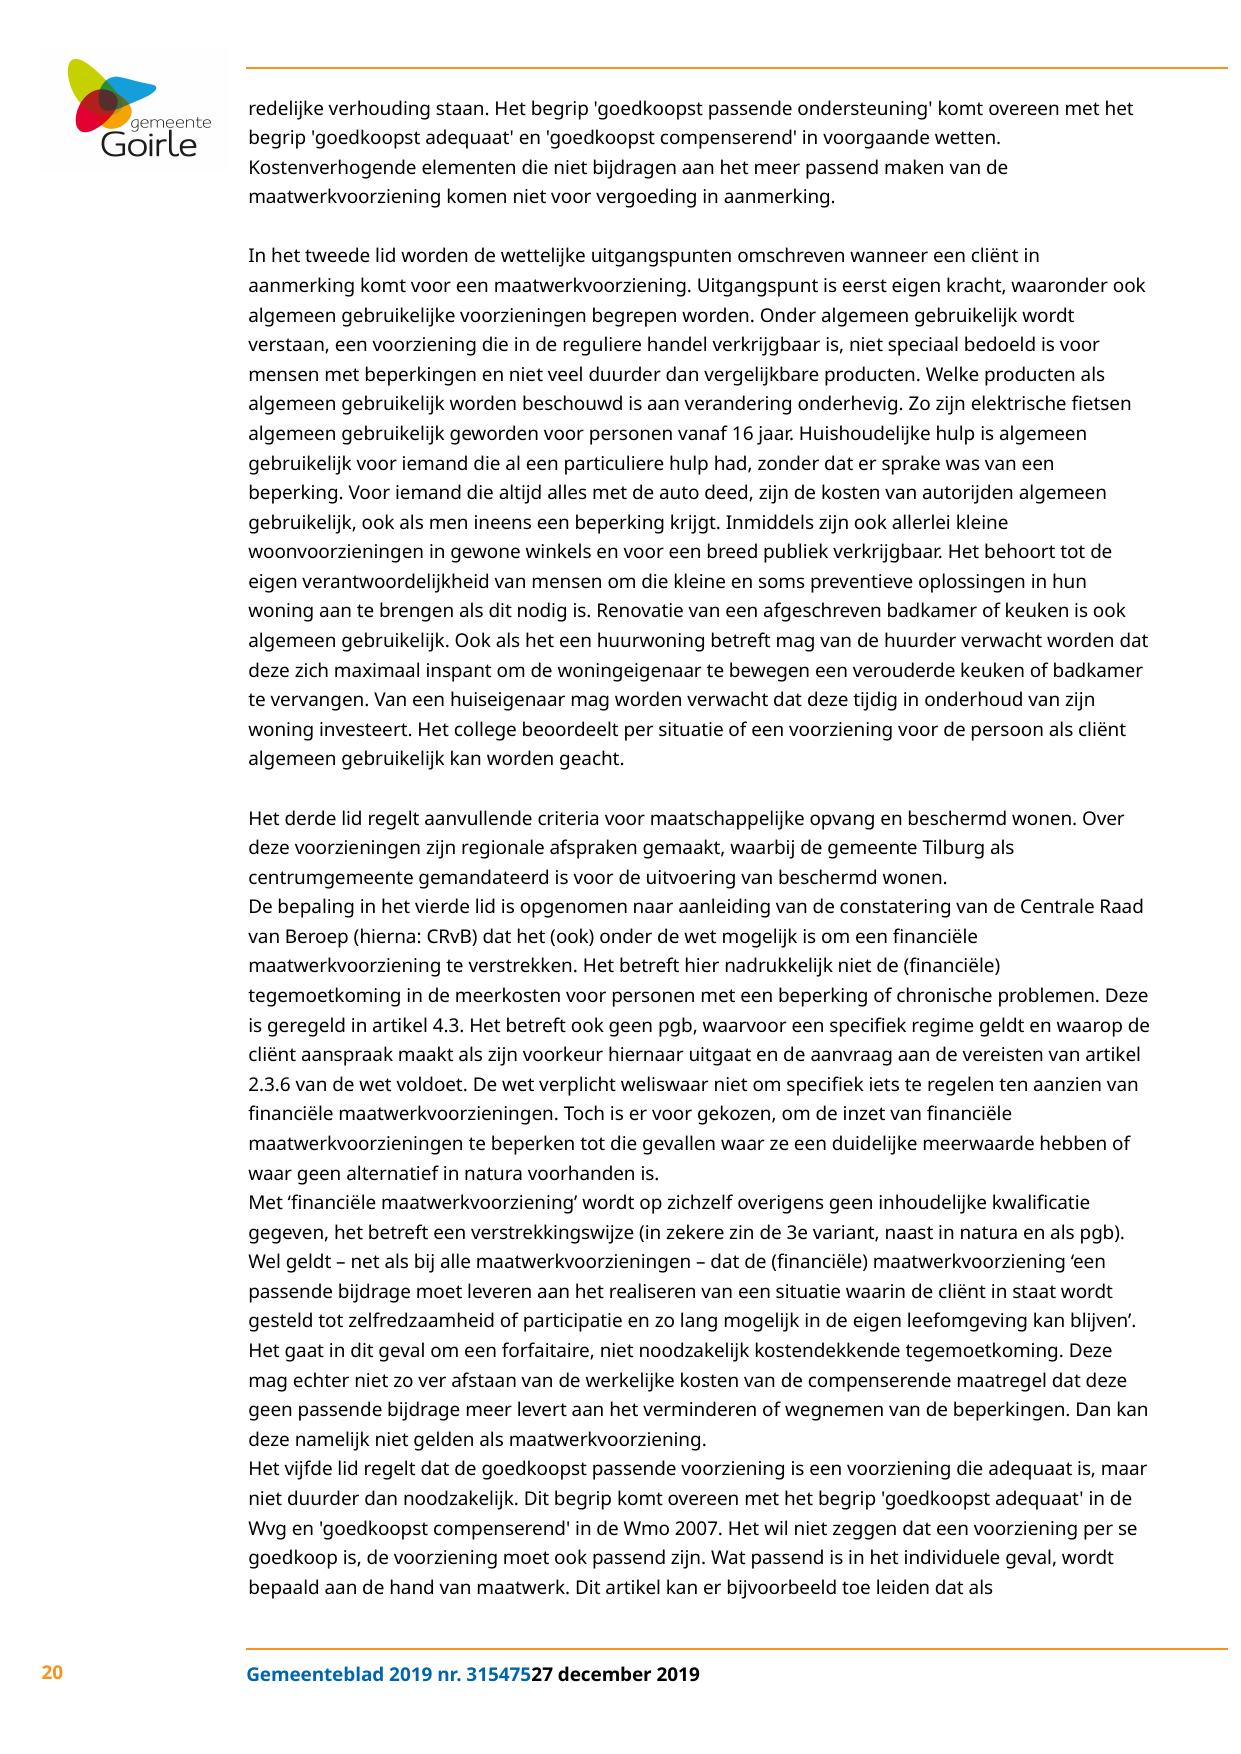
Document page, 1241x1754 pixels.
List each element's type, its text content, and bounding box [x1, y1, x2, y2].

text Het derde lid regelt aanvullende criteria voor maatschappelijke opvang en beschermd wonen. Over deze voorzieningen zijn regionale afspraken gemaakt, waarbij de gemeente Tilburg als centrumgemeente gemandateerd is voor de uitvoering van beschermd wonen. [248, 805, 1152, 890]
text Met ‘financiële maatwerkvoorziening’ wordt op zichzelf overigens geen inhoudelijke kwalificatie gegeven, het betreft een verstrekkingswijze (in zekere zin de 3e variant, naast in natura en als pgb). Wel geldt – net als bij alle maatwerkvoorzieningen – dat de (financiële) maatwerkvoorziening ‘een passende bijdrage moet leveren aan het realiseren van een situatie waarin de cliënt in staat wordt gesteld tot zelfredzaamheid of participatie en zo lang mogelijk in de eigen leefomgeving kan blijven’. Het gaat in dit geval om een forfaitaire, niet noodzakelijk kostendekkende tegemoetkoming. Deze mag echter niet zo ver afstaan van de werkelijke kosten van de compenserende maatregel dat deze geen passende bijdrage meer levert aan het verminderen of wegnemen van de beperkingen. Dan kan deze namelijk niet gelden als maatwerkvoorziening. [248, 1189, 1152, 1452]
picture [41, 47, 231, 172]
text De bepaling in het vierde lid is opgenomen naar aanleiding van de constatering van de Centrale Raad van Beroep (hierna: CRvB) dat het (ook) onder de wet mogelijk is om een financiële maatwerkvoorziening te verstrekken. Het betreft hier nadrukkelijk niet de (financiële) tegemoetkoming in de meerkosten voor personen met een beperking of chronische problemen. Deze is geregeld in artikel 4.3. Het betreft ook geen pgb, waarvoor een specifiek regime geldt en waarop de cliënt aanspraak maakt als zijn voorkeur hiernaar uitgaat en de aanvraag aan de vereisten van artikel 2.3.6 van de wet voldoet. De wet verplicht weliswaar niet om specifiek iets te regelen ten aanzien van financiële maatwerkvoorzieningen. Toch is er voor gekozen, om de inzet van financiële maatwerkvoorzieningen te beperken tot die gevallen waar ze een duidelijke meerwaarde hebben of waar geen alternatief in natura voorhanden is. [248, 893, 1152, 1186]
text In het tweede lid worden de wettelijke uitgangspunten omschreven wanneer een cliënt in aanmerking komt voor een maatwerkvoorziening. Uitgangspunt is eerst eigen kracht, waaronder ook algemeen gebruikelijke voorzieningen begrepen worden. Onder algemeen gebruikelijk wordt verstaan, een voorziening die in de reguliere handel verkrijgbaar is, niet speciaal bedoeld is voor mensen met beperkingen en niet veel duurder dan vergelijkbare producten. Welke producten als algemeen gebruikelijk worden beschouwd is aan verandering onderhevig. Zo zijn elektrische fietsen algemeen gebruikelijk geworden voor personen vanaf 16 jaar. Huishoudelijke hulp is algemeen gebruikelijk voor iemand die al een particuliere hulp had, zonder dat er sprake was van een beperking. Voor iemand die altijd alles met de auto deed, zijn de kosten van autorijden algemeen gebruikelijk, ook als men ineens een beperking krijgt. Inmiddels zijn ook allerlei kleine woonvoorzieningen in gewone winkels en voor een breed publiek verkrijgbaar. Het behoort tot de eigen verantwoordelijkheid van mensen om die kleine en soms preventieve oplossingen in hun woning aan te brengen als dit nodig is. Renovatie van een afgeschreven badkamer of keuken is ook algemeen gebruikelijk. Ook als het een huurwoning betreft mag van de huurder verwacht worden dat deze zich maximaal inspant om de woningeigenaar te bewegen een verouderde keuken of badkamer te vervangen. Van een huiseigenaar mag worden verwacht dat deze tijdig in onderhoud van zijn woning investeert. Het college beoordeelt per situatie of een voorziening voor de persoon als cliënt algemeen gebruikelijk kan worden geacht. [248, 243, 1152, 771]
text redelijke verhouding staan. Het begrip 'goedkoopst passende ondersteuning' komt overeen met het begrip 'goedkoopst adequaat' en 'goedkoopst compenserend' in voorgaande wetten. Kostenverhogende elementen die niet bijdragen aan het meer passend maken van de maatwerkvoorziening komen niet voor vergoeding in aanmerking. [248, 95, 1152, 209]
text Het vijfde lid regelt dat de goedkoopst passende voorziening is een voorziening die adequaat is, maar niet duurder dan noodzakelijk. Dit begrip komt overeen met het begrip 'goedkoopst adequaat' in de Wvg en 'goedkoopst compenserend' in de Wmo 2007. Het wil niet zeggen dat een voorziening per se goedkoop is, de voorziening moet ook passend zijn. Wat passend is in het individuele geval, wordt bepaald aan de hand van maatwerk. Dit artikel kan er bijvoorbeeld toe leiden dat als [248, 1456, 1152, 1600]
